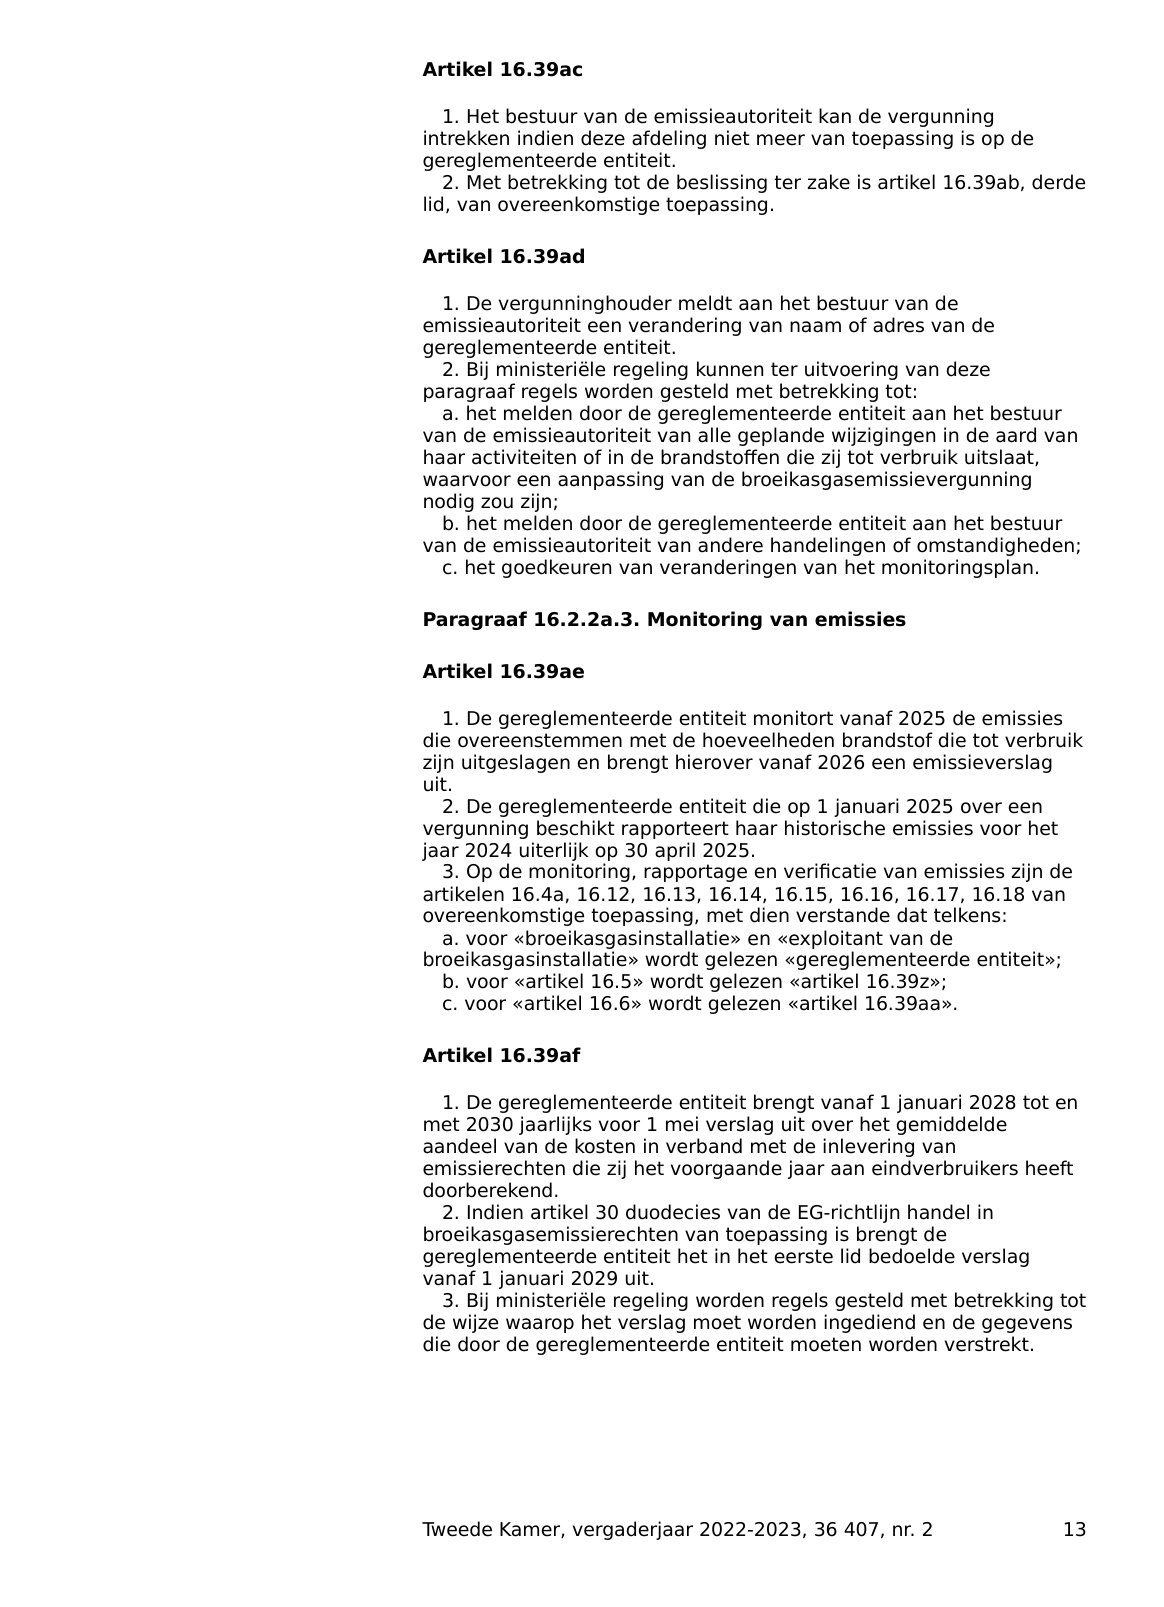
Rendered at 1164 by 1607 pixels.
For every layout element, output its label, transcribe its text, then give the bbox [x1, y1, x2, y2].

text b. voor «artikel 16.5» wordt gelezen «artikel 16.39z»; [422, 971, 1087, 993]
text a. het melden door de gereglementeerde entiteit aan het bestuur van de emissieautoriteit van alle geplande wijzigingen in de aard van haar activiteiten of in de brandstoffen die zij tot verbruik uitslaat, waarvoor een aanpassing van de broeikasgasemissievergunning nodig zou zijn; [422, 403, 1087, 513]
text 3. Op de monitoring, rapportage en verificatie van emissies zijn de artikelen 16.4a, 16.12, 16.13, 16.14, 16.15, 16.16, 16.17, 16.18 van overeenkomstige toepassing, met dien verstande dat telkens: [422, 861, 1087, 927]
text c. voor «artikel 16.6» wordt gelezen «artikel 16.39aa». [422, 993, 1087, 1015]
text 1. De gereglementeerde entiteit monitort vanaf 2025 de emissies die overeenstemmen met de hoeveelheden brandstof die tot verbruik zijn uitgeslagen en brengt hierover vanaf 2026 een emissieverslag uit. [422, 708, 1087, 796]
subtitle Artikel 16.39ad [422, 246, 1087, 268]
text 1. De gereglementeerde entiteit brengt vanaf 1 januari 2028 tot en met 2030 jaarlijks voor 1 mei verslag uit over het gemiddelde aandeel van de kosten in verband met de inlevering van emissierechten die zij het voorgaande jaar aan eindverbruikers heeft doorberekend. [422, 1092, 1087, 1202]
text 2. Bij ministeriële regeling kunnen ter uitvoering van deze paragraaf regels worden gesteld met betrekking tot: [422, 359, 1087, 403]
text 2. De gereglementeerde entiteit die op 1 januari 2025 over een vergunning beschikt rapporteert haar historische emissies voor het jaar 2024 uiterlijk op 30 april 2025. [422, 796, 1087, 861]
text 1. De vergunninghouder meldt aan het bestuur van de emissieautoriteit een verandering van naam of adres van de gereglementeerde entiteit. [422, 293, 1087, 359]
subtitle Artikel 16.39ae [422, 661, 1087, 683]
text 2. Indien artikel 30 duodecies van de EG-richtlijn handel in broeikasgasemissierechten van toepassing is brengt de gereglementeerde entiteit het in het eerste lid bedoelde verslag vanaf 1 januari 2029 uit. [422, 1202, 1087, 1290]
subtitle Artikel 16.39ac [422, 59, 1087, 81]
text 2. Met betrekking tot de beslissing ter zake is artikel 16.39ab, derde lid, van overeenkomstige toepassing. [422, 172, 1087, 216]
subtitle Artikel 16.39af [422, 1045, 1087, 1067]
subtitle Paragraaf 16.2.2a.3. Monitoring van emissies [422, 609, 1087, 631]
text 1. Het bestuur van de emissieautoriteit kan de vergunning intrekken indien deze afdeling niet meer van toepassing is op de gereglementeerde entiteit. [422, 106, 1087, 172]
text b. het melden door de gereglementeerde entiteit aan het bestuur van de emissieautoriteit van andere handelingen of omstandigheden; [422, 513, 1087, 557]
text 3. Bij ministeriële regeling worden regels gesteld met betrekking tot de wijze waarop het verslag moet worden ingediend en de gegevens die door de gereglementeerde entiteit moeten worden verstrekt. [422, 1290, 1087, 1356]
text c. het goedkeuren van veranderingen van het monitoringsplan. [422, 557, 1087, 579]
text a. voor «broeikasgasinstallatie» en «exploitant van de broeikasgasinstallatie» wordt gelezen «gereglementeerde entiteit»; [422, 927, 1087, 971]
